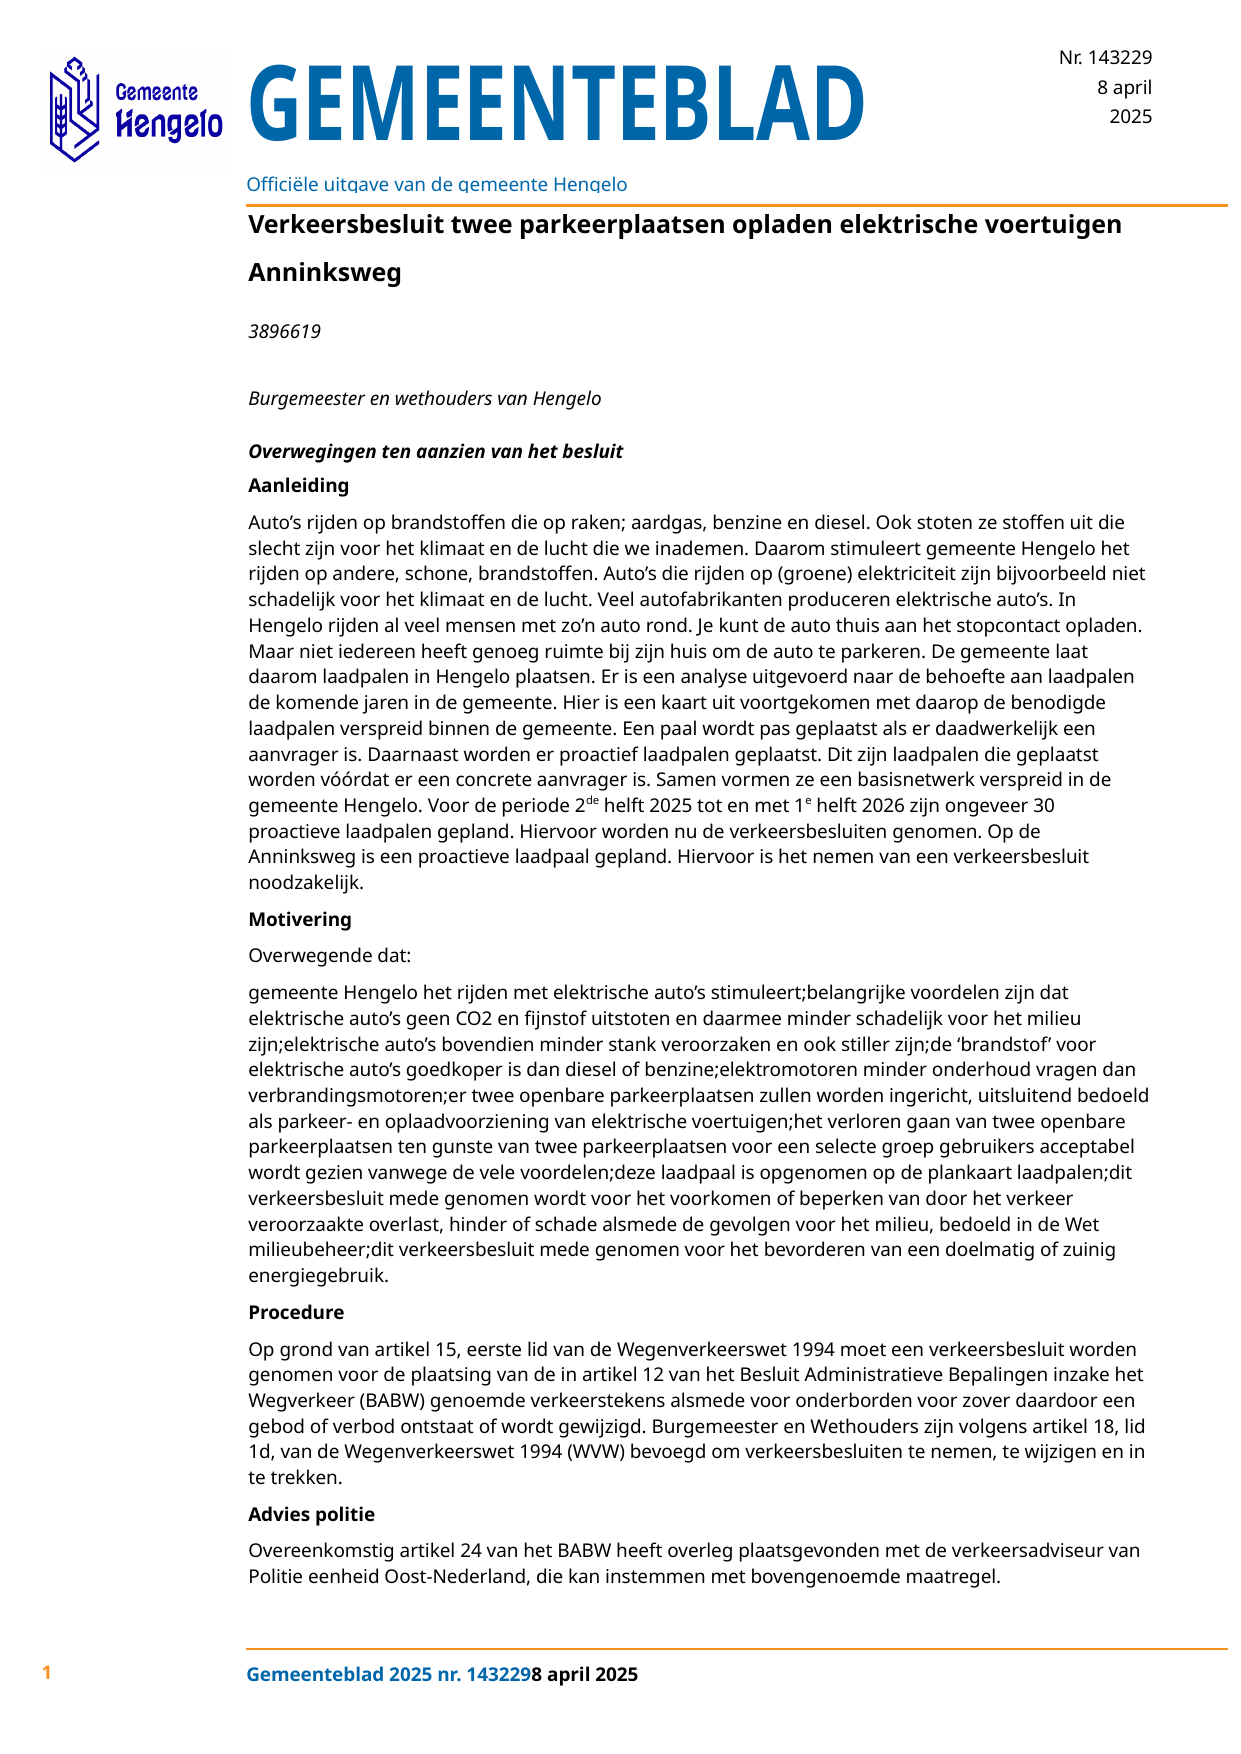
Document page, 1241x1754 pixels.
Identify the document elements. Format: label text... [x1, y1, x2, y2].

text Advies politie [248, 1501, 1152, 1527]
text Aanleiding [248, 472, 1152, 498]
text Overwegende dat: [248, 943, 1152, 968]
text Op grond van artikel 15, eerste lid van de Wegenverkeerswet 1994 moet een verkeersbesluit worden genomen voor de plaatsing van de in artikel 12 van het Besluit Administratieve Bepalingen inzake het Wegverkeer (BABW) genoemde verkeerstekens alsmede voor onderborden voor zover daardoor een gebod of verbod ontstaat of wordt gewijzigd. Burgemeester en Wethouders zijn volgens artikel 18, lid 1d, van de Wegenverkeerswet 1994 (WVW) bevoegd om verkeersbesluiten te nemen, te wijzigen en in te trekken. [248, 1336, 1152, 1490]
text 3896619 [248, 318, 1152, 344]
picture [41, 47, 231, 172]
text Auto’s rijden op brandstoffen die op raken; aardgas, benzine en diesel. Ook stoten ze stoffen uit die slecht zijn voor het klimaat en de lucht die we inademen. Daarom stimuleert gemeente Hengelo het rijden op andere, schone, brandstoffen. Auto’s die rijden op (groene) elektriciteit zijn bijvoorbeeld niet schadelijk voor het klimaat en de lucht. Veel autofabrikanten produceren elektrische auto’s. In Hengelo rijden al veel mensen met zo’n auto rond. Je kunt de auto thuis aan het stopcontact opladen. Maar niet iedereen heeft genoeg ruimte bij zijn huis om de auto te parkeren. De gemeente laat daarom laadpalen in Hengelo plaatsen. Er is een analyse uitgevoerd naar de behoefte aan laadpalen de komende jaren in de gemeente. Hier is een kaart uit voortgekomen met daarop de benodigde laadpalen verspreid binnen de gemeente. Een paal wordt pas geplaatst als er daadwerkelijk een aanvrager is. Daarnaast worden er proactief laadpalen geplaatst. Dit zijn laadpalen die geplaatst worden vóórdat er een concrete aanvrager is. Samen vormen ze een basisnetwerk verspreid in de gemeente Hengelo. Voor de periode 2de helft 2025 tot en met 1e helft 2026 zijn ongeveer 30 proactieve laadpalen gepland. Hiervoor worden nu de verkeersbesluiten genomen. Op de Anninksweg is een proactieve laadpaal gepland. Hiervoor is het nemen van een verkeersbesluit noodzakelijk. [248, 509, 1152, 895]
text Procedure [248, 1299, 1152, 1325]
text Overwegingen ten aanzien van het besluit [248, 438, 1152, 464]
text Overeenkomstig artikel 24 van het BABW heeft overleg plaatsgevonden met de verkeersadviseur van Politie eenheid Oost-Nederland, die kan instemmen met bovengenoemde maatregel. [248, 1538, 1152, 1589]
text Burgemeester en wethouders van Hengelo [248, 386, 1152, 411]
text Verkeersbesluit twee parkeerplaatsen opladen elektrische voertuigen Anninksweg [248, 207, 1152, 288]
text gemeente Hengelo het rijden met elektrische auto’s stimuleert;belangrijke voordelen zijn dat elektrische auto’s geen CO2 en fijnstof uitstoten en daarmee minder schadelijk voor het milieu zijn;elektrische auto’s bovendien minder stank veroorzaken en ook stiller zijn;de ‘brandstof’ voor elektrische auto’s goedkoper is dan diesel of benzine;elektromotoren minder onderhoud vragen dan verbrandingsmotoren;er twee openbare parkeerplaatsen zullen worden ingericht, uitsluitend bedoeld als parkeer- en oplaadvoorziening van elektrische voertuigen;het verloren gaan van twee openbare parkeerplaatsen ten gunste van twee parkeerplaatsen voor een selecte groep gebruikers acceptabel wordt gezien vanwege de vele voordelen;deze laadpaal is opgenomen op de plankaart laadpalen;dit verkeersbesluit mede genomen wordt voor het voorkomen of beperken van door het verkeer veroorzaakte overlast, hinder of schade alsmede de gevolgen voor het milieu, bedoeld in de Wet milieubeheer;dit verkeersbesluit mede genomen voor het bevorderen van een doelmatig of zuinig energiegebruik. [248, 979, 1152, 1288]
text Motivering [248, 906, 1152, 932]
